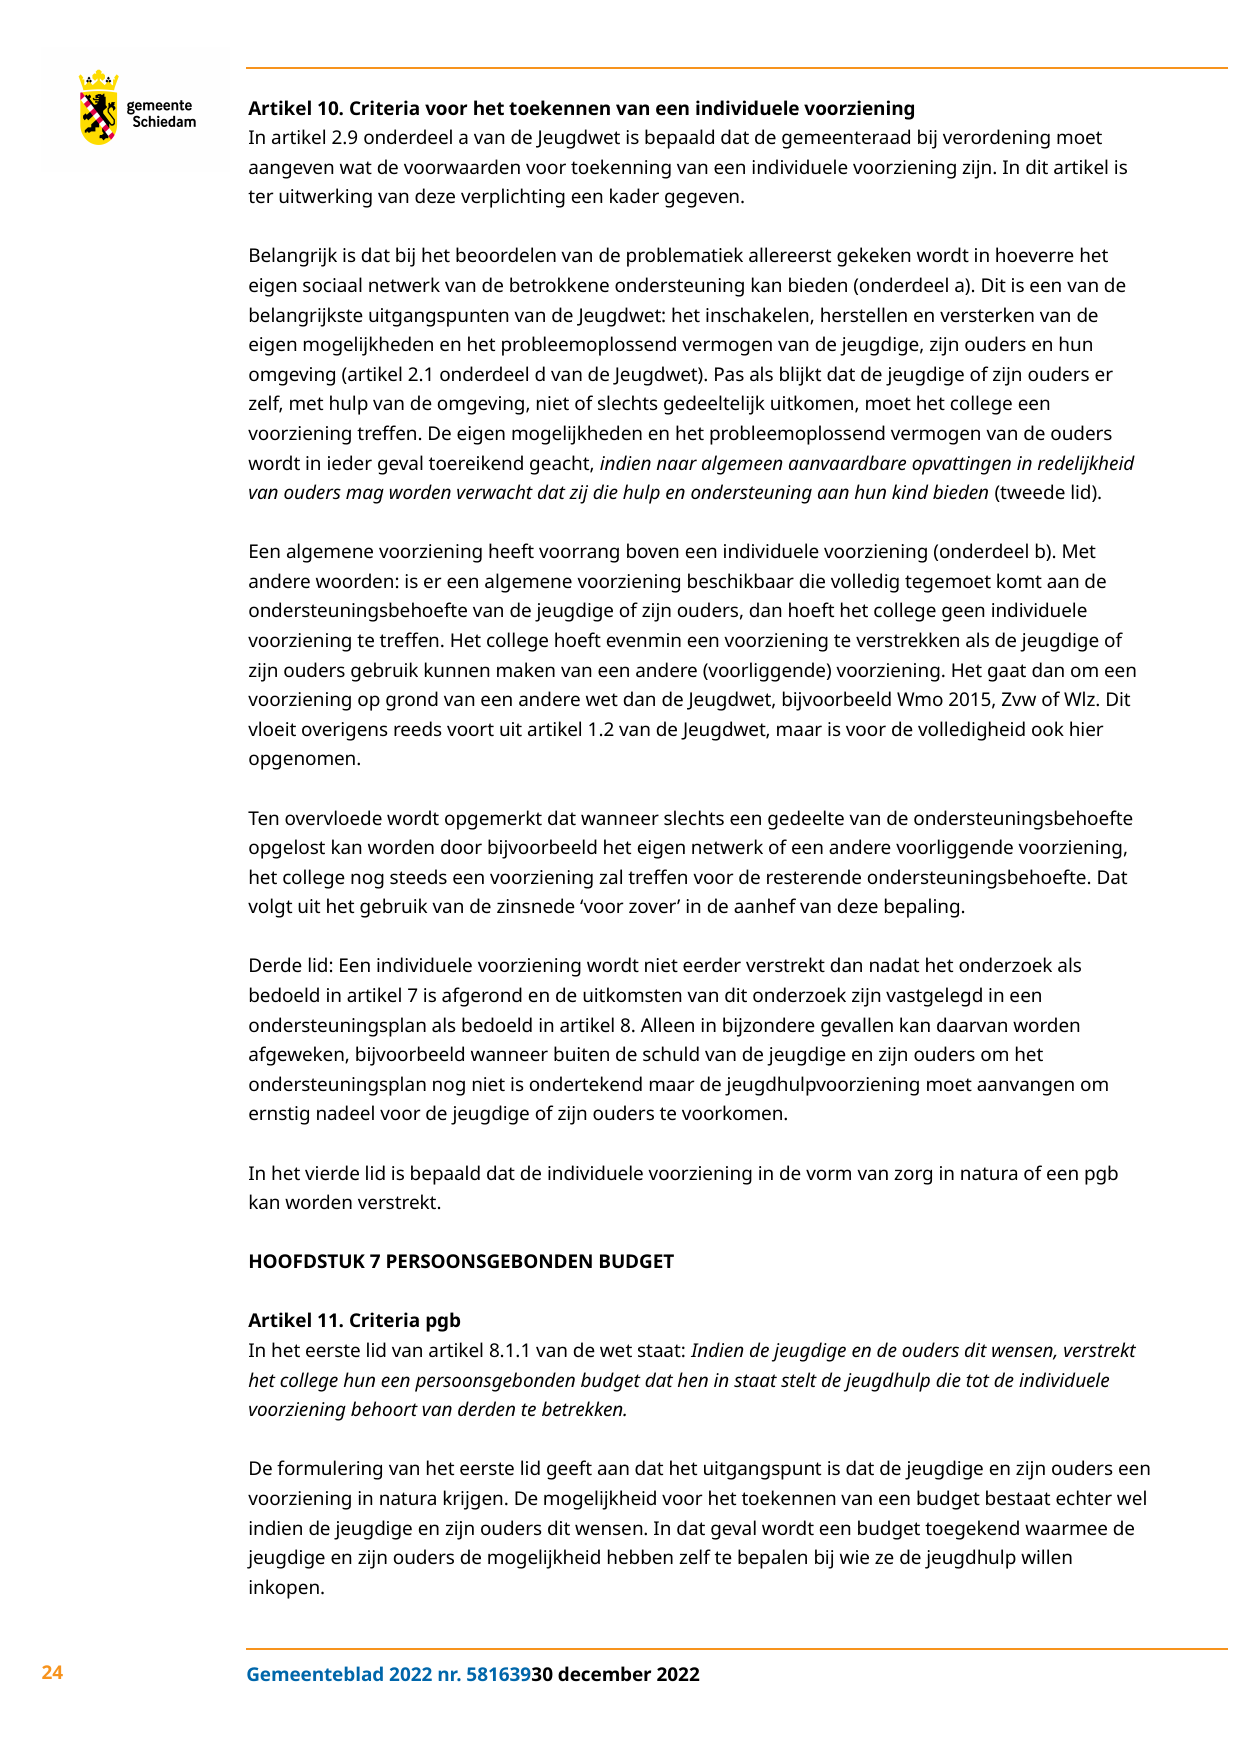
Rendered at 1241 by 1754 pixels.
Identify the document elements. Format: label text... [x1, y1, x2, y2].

text HOOFDSTUK 7 PERSOONSGEBONDEN BUDGET [248, 1248, 1152, 1274]
text Ten overvloede wordt opgemerkt dat wanneer slechts een gedeelte van de ondersteuningsbehoefte opgelost kan worden door bijvoorbeeld het eigen netwerk of een andere voorliggende voorziening, het college nog steeds een voorziening zal treffen voor de resterende ondersteuningsbehoefte. Dat volgt uit het gebruik van de zinsnede ‘voor zover’ in de aanhef van deze bepaling. [248, 805, 1152, 919]
text In artikel 2.9 onderdeel a van de Jeugdwet is bepaald dat de gemeenteraad bij verordening moet aangeven wat de voorwaarden voor toekenning van een individuele voorziening zijn. In dit artikel is ter uitwerking van deze verplichting een kader gegeven. [248, 124, 1152, 209]
text In het vierde lid is bepaald dat de individuele voorziening in de vorm van zorg in natura of een pgb kan worden verstrekt. [248, 1160, 1152, 1215]
text Een algemene voorziening heeft voorrang boven een individuele voorziening (onderdeel b). Met andere woorden: is er een algemene voorziening beschikbaar die volledig tegemoet komt aan de ondersteuningsbehoefte van de jeugdige of zijn ouders, dan hoeft het college geen individuele voorziening te treffen. Het college hoeft evenmin een voorziening te verstrekken als de jeugdige of zijn ouders gebruik kunnen maken van een andere (voorliggende) voorziening. Het gaat dan om een voorziening op grond van een andere wet dan de Jeugdwet, bijvoorbeeld Wmo 2015, Zvw of Wlz. Dit vloeit overigens reeds voort uit artikel 1.2 van de Jeugdwet, maar is voor de volledigheid ook hier opgenomen. [248, 538, 1152, 771]
text Artikel 11. Criteria pgb [248, 1308, 1152, 1333]
picture [41, 47, 231, 172]
text Derde lid: Een individuele voorziening wordt niet eerder verstrekt dan nadat het onderzoek als bedoeld in artikel 7 is afgerond en de uitkomsten van dit onderzoek zijn vastgelegd in een ondersteuningsplan als bedoeld in artikel 8. Alleen in bijzondere gevallen kan daarvan worden afgeweken, bijvoorbeeld wanneer buiten de schuld van de jeugdige en zijn ouders om het ondersteuningsplan nog niet is ondertekend maar de jeugdhulpvoorziening moet aanvangen om ernstig nadeel voor de jeugdige of zijn ouders te voorkomen. [248, 953, 1152, 1126]
text Belangrijk is dat bij het beoordelen van de problematiek allereerst gekeken wordt in hoeverre het eigen sociaal netwerk van de betrokkene ondersteuning kan bieden (onderdeel a). Dit is een van de belangrijkste uitgangspunten van de Jeugdwet: het inschakelen, herstellen en versterken van de eigen mogelijkheden en het probleemoplossend vermogen van de jeugdige, zijn ouders en hun omgeving (artikel 2.1 onderdeel d van de Jeugdwet). Pas als blijkt dat de jeugdige of zijn ouders er zelf, met hulp van de omgeving, niet of slechts gedeeltelijk uitkomen, moet het college een voorziening treffen. De eigen mogelijkheden en het probleemoplossend vermogen van de ouders wordt in ieder geval toereikend geacht, indien naar algemeen aanvaardbare opvattingen in redelijkheid van ouders mag worden verwacht dat zij die hulp en ondersteuning aan hun kind bieden (tweede lid). [248, 243, 1152, 505]
text Artikel 10. Criteria voor het toekennen van een individuele voorziening [248, 95, 1152, 121]
text In het eerste lid van artikel 8.1.1 van de wet staat: Indien de jeugdige en de ouders dit wensen, verstrekt het college hun een persoonsgebonden budget dat hen in staat stelt de jeugdhulp die tot de individuele voorziening behoort van derden te betrekken. [248, 1337, 1152, 1422]
text De formulering van het eerste lid geeft aan dat het uitgangspunt is dat de jeugdige en zijn ouders een voorziening in natura krijgen. De mogelijkheid voor het toekennen van een budget bestaat echter wel indien de jeugdige en zijn ouders dit wensen. In dat geval wordt een budget toegekend waarmee de jeugdige en zijn ouders de mogelijkheid hebben zelf te bepalen bij wie ze de jeugdhulp willen inkopen. [248, 1456, 1152, 1600]
